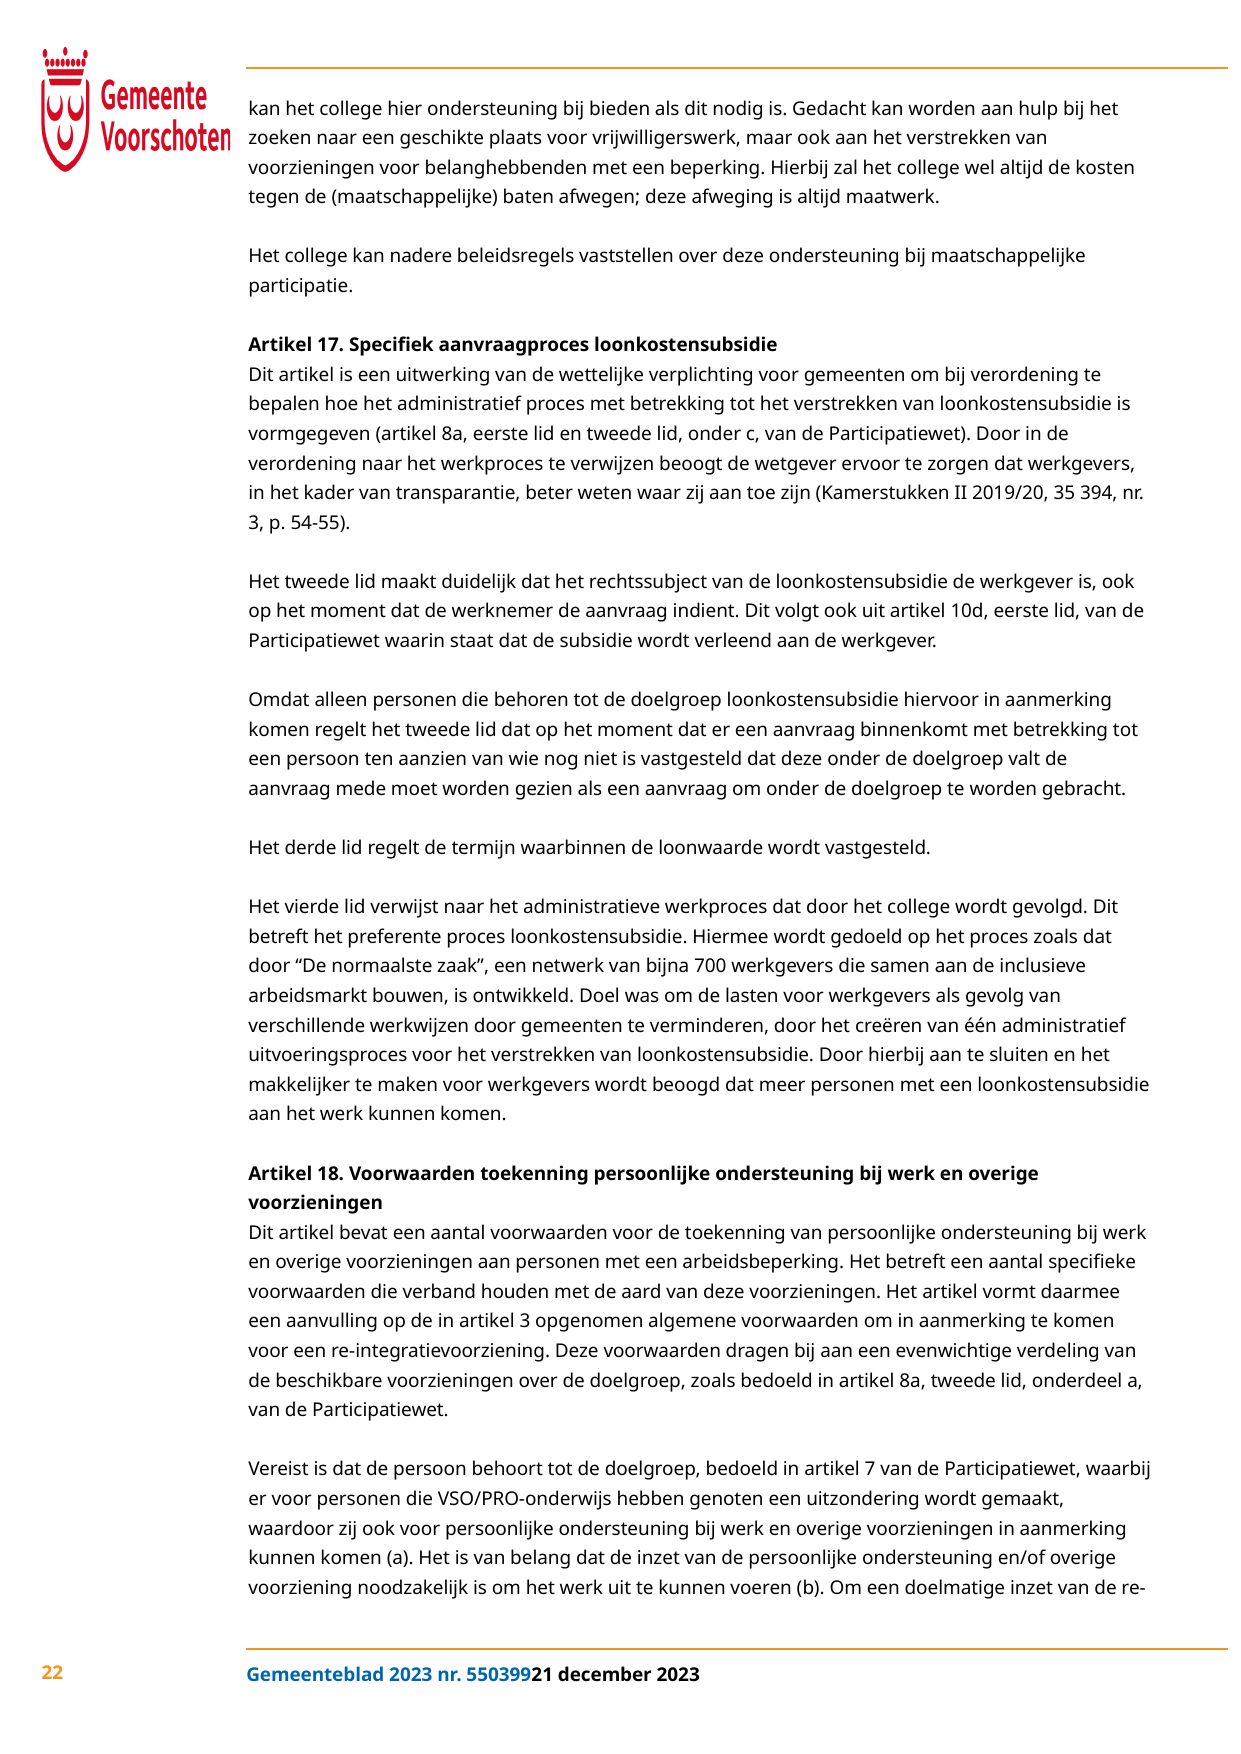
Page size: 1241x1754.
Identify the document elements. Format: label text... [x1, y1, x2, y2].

text Dit artikel bevat een aantal voorwaarden voor de toekenning van persoonlijke ondersteuning bij werk en overige voorzieningen aan personen met een arbeidsbeperking. Het betreft een aantal specifieke voorwaarden die verband houden met de aard van deze voorzieningen. Het artikel vormt daarmee een aanvulling op de in artikel 3 opgenomen algemene voorwaarden om in aanmerking te komen voor een re-integratievoorziening. Deze voorwaarden dragen bij aan een evenwichtige verdeling van de beschikbare voorzieningen over de doelgroep, zoals bedoeld in artikel 8a, tweede lid, onderdeel a, van de Participatiewet. [248, 1219, 1152, 1422]
text kan het college hier ondersteuning bij bieden als dit nodig is. Gedacht kan worden aan hulp bij het zoeken naar een geschikte plaats voor vrijwilligerswerk, maar ook aan het verstrekken van voorzieningen voor belanghebbenden met een beperking. Hierbij zal het college wel altijd de kosten tegen de (maatschappelijke) baten afwegen; deze afweging is altijd maatwerk. [248, 95, 1152, 209]
text Het derde lid regelt de termijn waarbinnen de loonwaarde wordt vastgesteld. [248, 834, 1152, 860]
text Omdat alleen personen die behoren tot de doelgroep loonkostensubsidie hiervoor in aanmerking komen regelt het tweede lid dat op het moment dat er een aanvraag binnenkomt met betrekking tot een persoon ten aanzien van wie nog niet is vastgesteld dat deze onder de doelgroep valt de aanvraag mede moet worden gezien als een aanvraag om onder de doelgroep te worden gebracht. [248, 686, 1152, 801]
text Artikel 18. Voorwaarden toekenning persoonlijke ondersteuning bij werk en overige voorzieningen [248, 1160, 1152, 1215]
text Het tweede lid maakt duidelijk dat het rechtssubject van de loonkostensubsidie de werkgever is, ook op het moment dat de werknemer de aanvraag indient. Dit volgt ook uit artikel 10d, eerste lid, van de Participatiewet waarin staat dat de subsidie wordt verleend aan de werkgever. [248, 568, 1152, 653]
text Dit artikel is een uitwerking van de wettelijke verplichting voor gemeenten om bij verordening te bepalen hoe het administratief proces met betrekking tot het verstrekken van loonkostensubsidie is vormgegeven (artikel 8a, eerste lid en tweede lid, onder c, van de Participatiewet). Door in de verordening naar het werkproces te verwijzen beoogt de wetgever ervoor te zorgen dat werkgevers, in het kader van transparantie, beter weten waar zij aan toe zijn (Kamerstukken II 2019/20, 35 394, nr. 3, p. 54-55). [248, 361, 1152, 535]
text Artikel 17. Specifiek aanvraagproces loonkostensubsidie [248, 331, 1152, 357]
text Het vierde lid verwijst naar het administratieve werkproces dat door het college wordt gevolgd. Dit betreft het preferente proces loonkostensubsidie. Hiermee wordt gedoeld op het proces zoals dat door “De normaalste zaak”, een netwerk van bijna 700 werkgevers die samen aan de inclusieve arbeidsmarkt bouwen, is ontwikkeld. Doel was om de lasten voor werkgevers als gevolg van verschillende werkwijzen door gemeenten te verminderen, door het creëren van één administratief uitvoeringsproces voor het verstrekken van loonkostensubsidie. Door hierbij aan te sluiten en het makkelijker te maken voor werkgevers wordt beoogd dat meer personen met een loonkostensubsidie aan het werk kunnen komen. [248, 893, 1152, 1126]
text Vereist is dat de persoon behoort tot de doelgroep, bedoeld in artikel 7 van de Participatiewet, waarbij er voor personen die VSO/PRO-onderwijs hebben genoten een uitzondering wordt gemaakt, waardoor zij ook voor persoonlijke ondersteuning bij werk en overige voorzieningen in aanmerking kunnen komen (a). Het is van belang dat de inzet van de persoonlijke ondersteuning en/of overige voorziening noodzakelijk is om het werk uit te kunnen voeren (b). Om een doelmatige inzet van de re- [248, 1456, 1152, 1600]
picture [41, 47, 231, 172]
text Het college kan nadere beleidsregels vaststellen over deze ondersteuning bij maatschappelijke participatie. [248, 243, 1152, 298]
